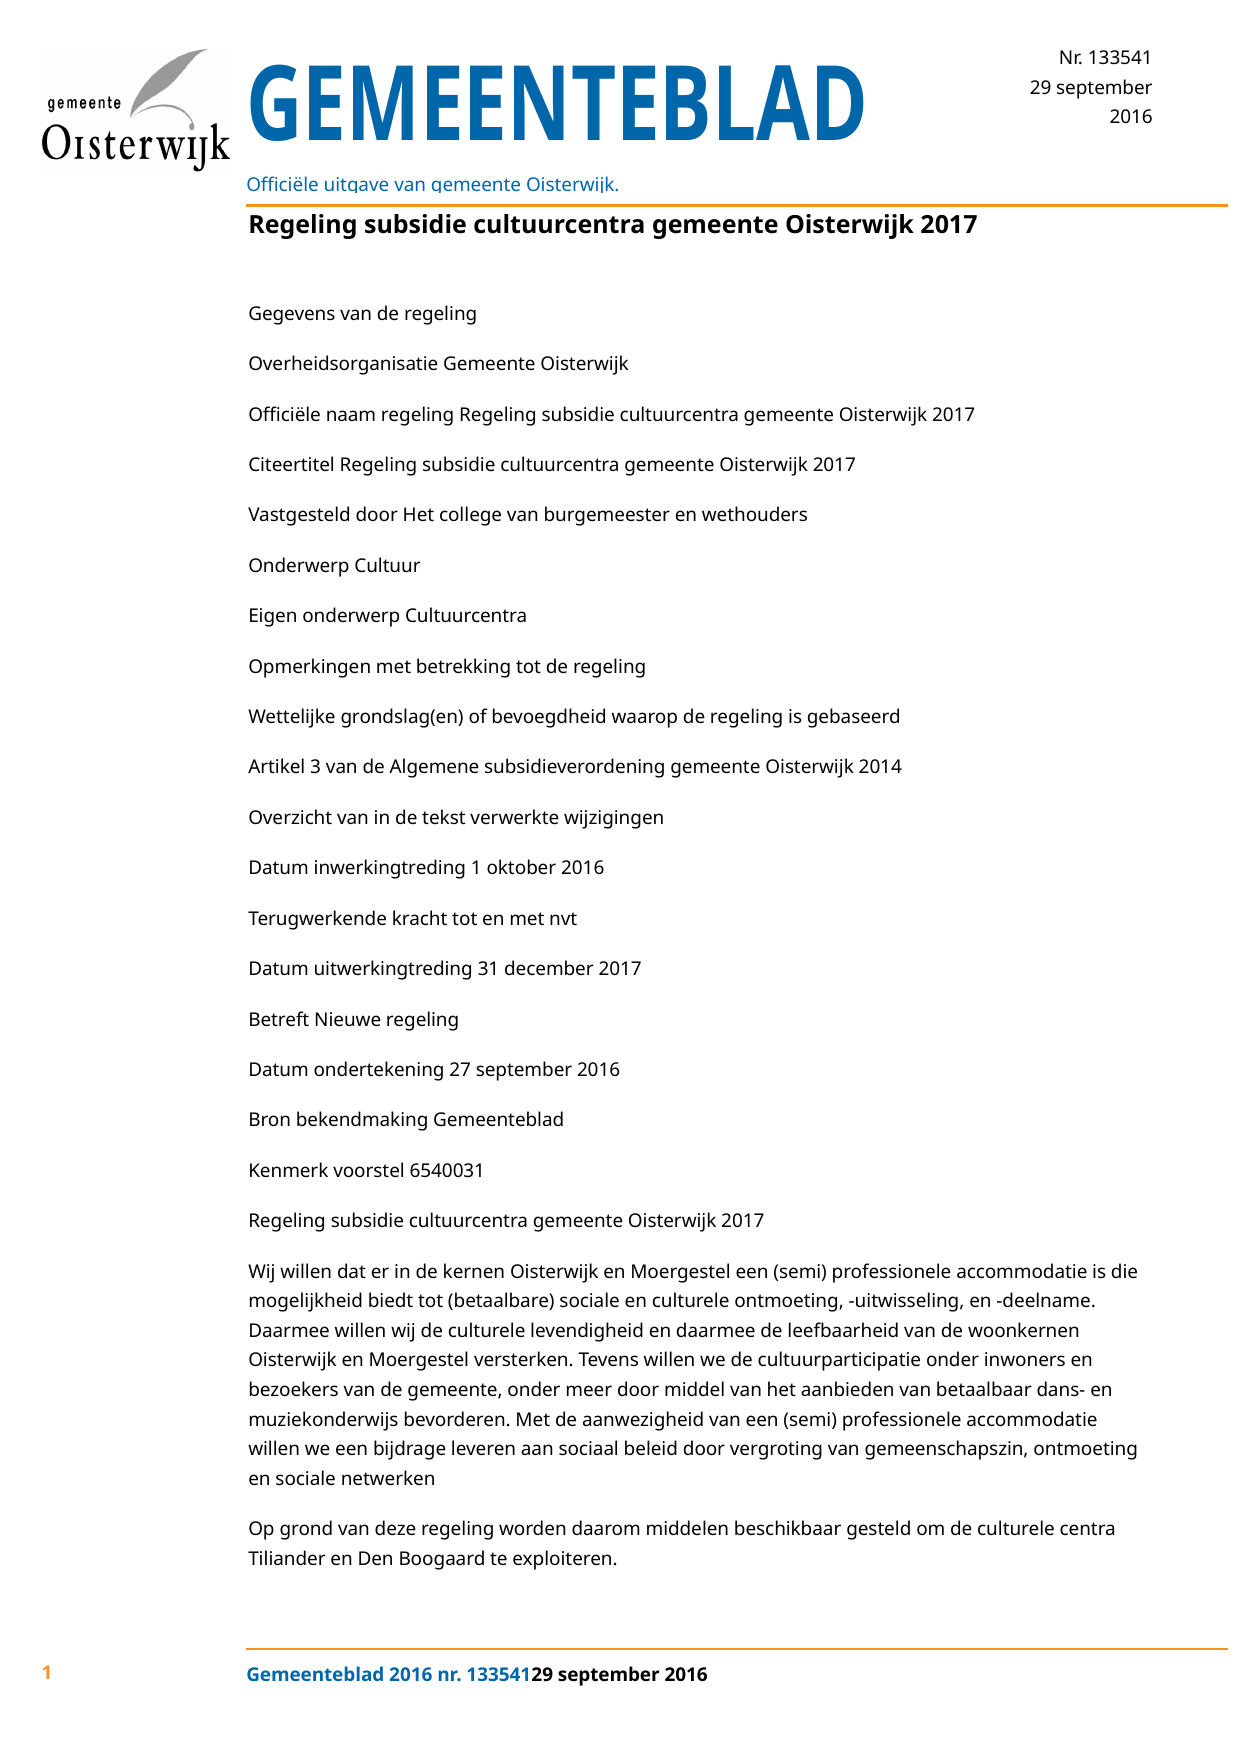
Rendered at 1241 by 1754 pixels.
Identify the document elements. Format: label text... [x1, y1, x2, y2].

text Eigen onderwerp Cultuurcentra [248, 602, 1152, 628]
text Betreft Nieuwe regeling [248, 1006, 1152, 1031]
text Wij willen dat er in de kernen Oisterwijk en Moergestel een (semi) professionele accommodatie is die mogelijkheid biedt tot (betaalbare) sociale en culturele ontmoeting, -uitwisseling, en -deelname. Daarmee willen wij de culturele levendigheid en daarmee de leefbaarheid van de woonkernen Oisterwijk en Moergestel versterken. Tevens willen we de cultuurparticipatie onder inwoners en bezoekers van de gemeente, onder meer door middel van het aanbieden van betaalbaar dans- en muziekonderwijs bevorderen. Met de aanwezigheid van een (semi) professionele accommodatie willen we een bijdrage leveren aan sociaal beleid door vergroting van gemeenschapszin, ontmoeting en sociale netwerken [248, 1258, 1152, 1491]
text Terugwerkende kracht tot en met nvt [248, 905, 1152, 931]
text Vastgesteld door Het college van burgemeester en wethouders [248, 502, 1152, 527]
text Overheidsorganisatie Gemeente Oisterwijk [248, 350, 1152, 376]
text Citeertitel Regeling subsidie cultuurcentra gemeente Oisterwijk 2017 [248, 451, 1152, 477]
text Datum inwerkingtreding 1 oktober 2016 [248, 854, 1152, 880]
text Datum ondertekening 27 september 2016 [248, 1056, 1152, 1082]
text Onderwerp Cultuur [248, 552, 1152, 578]
text Bron bekendmaking Gemeenteblad [248, 1107, 1152, 1132]
text Opmerkingen met betrekking tot de regeling [248, 653, 1152, 678]
text Regeling subsidie cultuurcentra gemeente Oisterwijk 2017 [248, 1207, 1152, 1233]
text Regeling subsidie cultuurcentra gemeente Oisterwijk 2017 [248, 207, 1152, 241]
text Op grond van deze regeling worden daarom middelen beschikbaar gesteld om de culturele centra Tiliander en Den Boogaard te exploiteren. [248, 1515, 1152, 1571]
text Artikel 3 van de Algemene subsidieverordening gemeente Oisterwijk 2014 [248, 754, 1152, 779]
text Officiële naam regeling Regeling subsidie cultuurcentra gemeente Oisterwijk 2017 [248, 401, 1152, 426]
text Wettelijke grondslag(en) of bevoegdheid waarop de regeling is gebaseerd [248, 703, 1152, 729]
text Datum uitwerkingtreding 31 december 2017 [248, 955, 1152, 981]
text Overzicht van in de tekst verwerkte wijzigingen [248, 804, 1152, 830]
text Gegevens van de regeling [248, 300, 1152, 326]
text Kenmerk voorstel 6540031 [248, 1157, 1152, 1183]
picture [41, 47, 231, 172]
